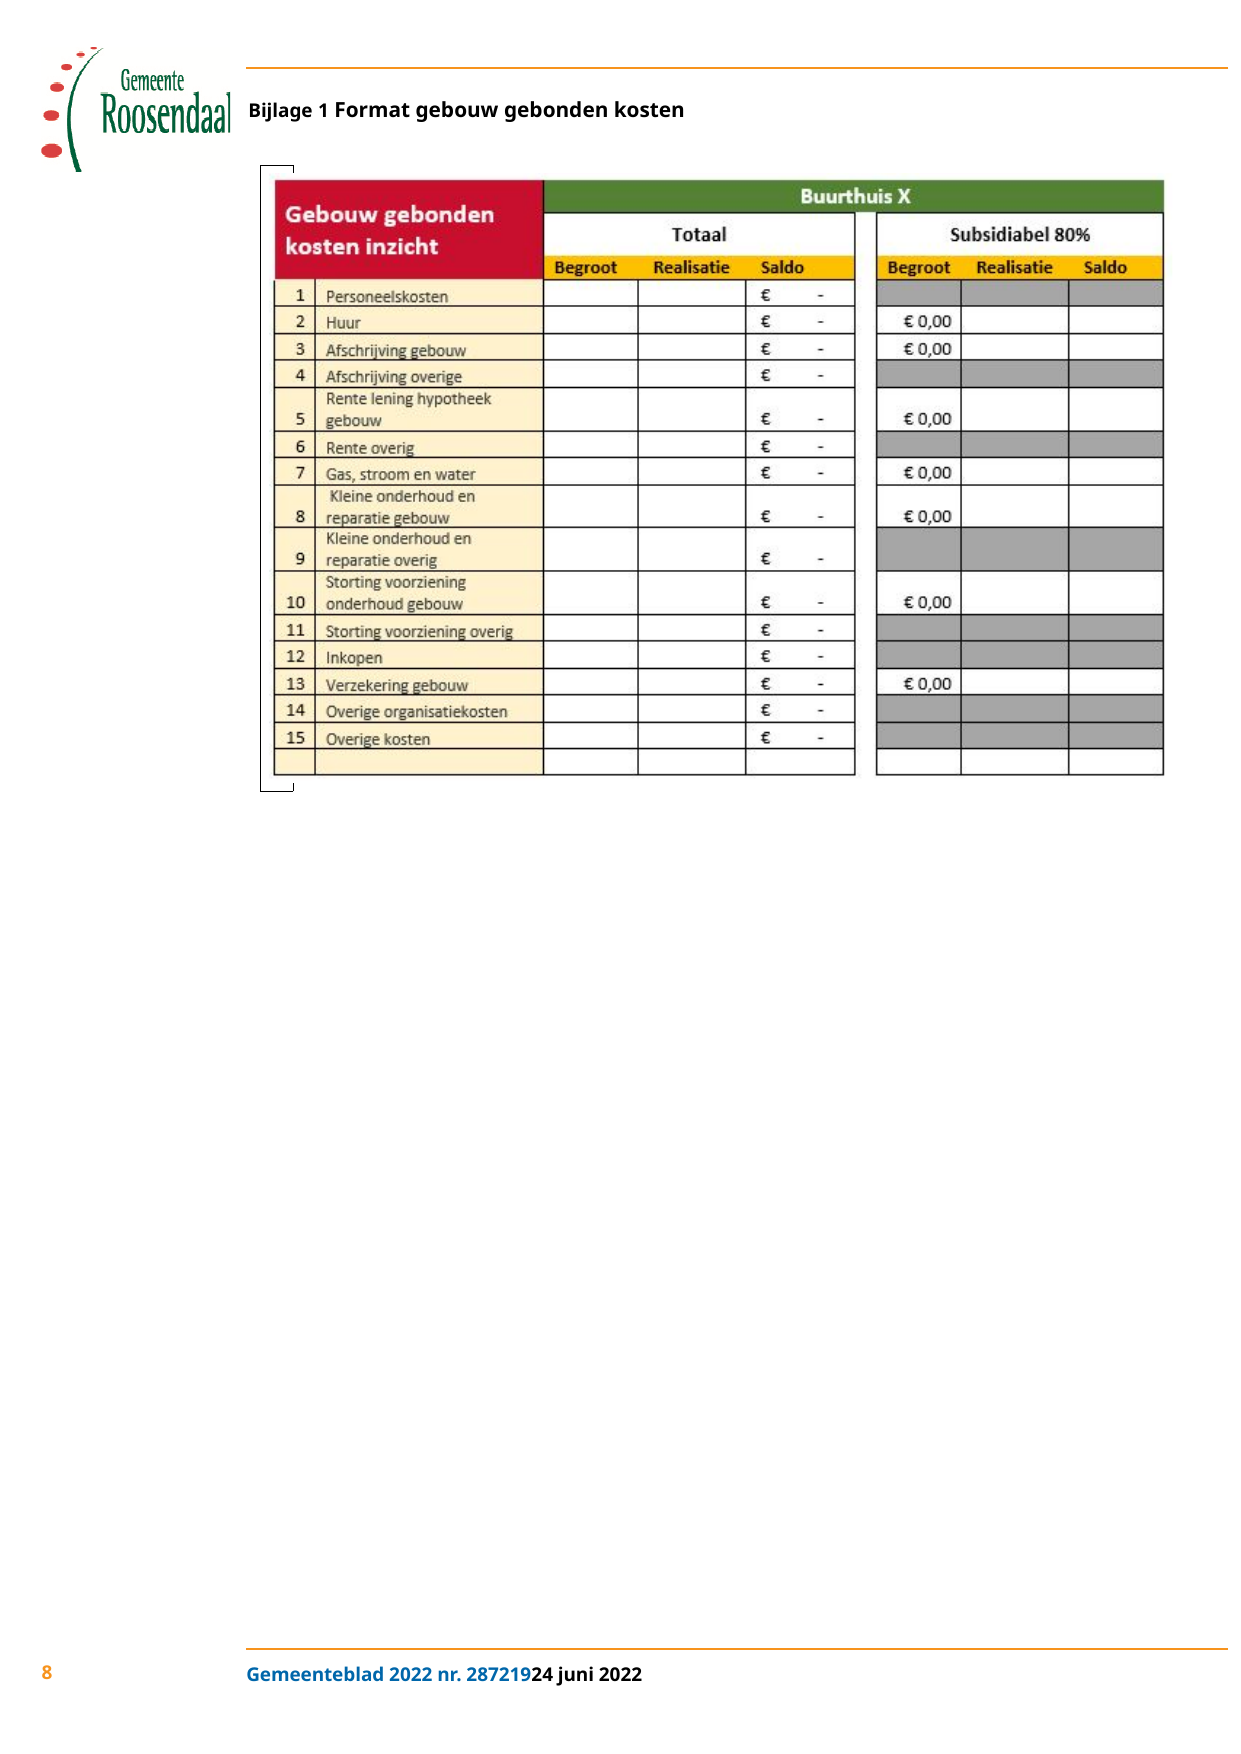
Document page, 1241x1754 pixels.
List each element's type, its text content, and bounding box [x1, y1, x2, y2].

text Bijlage 1 Format gebouw gebonden kosten [248, 95, 1152, 123]
picture [41, 47, 231, 172]
picture [268, 173, 1173, 783]
